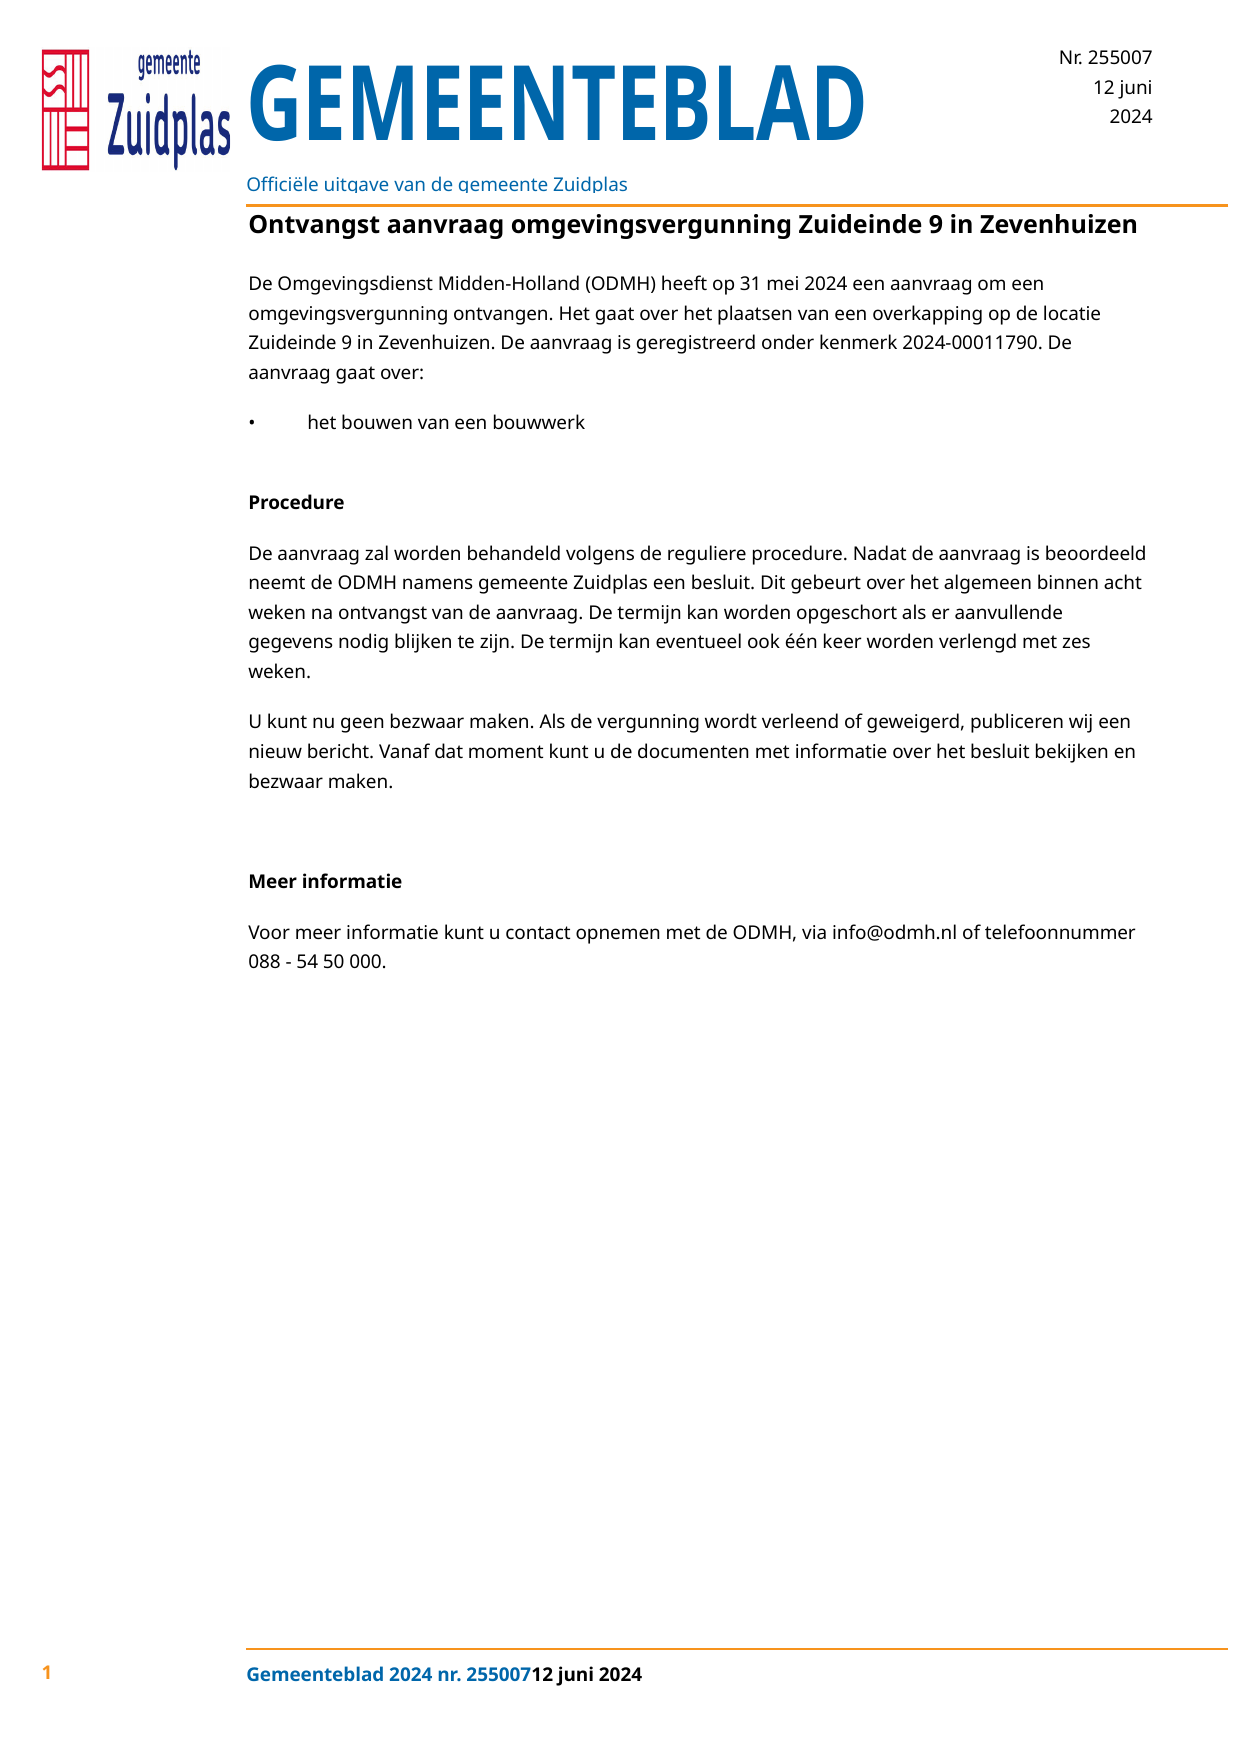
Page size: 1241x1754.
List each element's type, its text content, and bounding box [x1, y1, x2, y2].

text Ontvangst aanvraag omgevingsvergunning Zuideinde 9 in Zevenhuizen [248, 207, 1152, 241]
text Procedure [248, 489, 1152, 515]
text Meer informatie [248, 869, 1152, 894]
text De aanvraag zal worden behandeld volgens de reguliere procedure. Nadat de aanvraag is beoordeeld neemt de ODMH namens gemeente Zuidplas een besluit. Dit gebeurt over het algemeen binnen acht weken na ontvangst van de aanvraag. De termijn kan worden opgeschort als er aanvullende gegevens nodig blijken te zijn. De termijn kan eventueel ook één keer worden verlengd met zes weken. [248, 540, 1152, 684]
text Voor meer informatie kunt u contact opnemen met de ODMH, via info@odmh.nl of telefoonnummer 088 - 54 50 000. [248, 919, 1152, 974]
list het bouwen van een bouwwerk [248, 409, 1152, 435]
text De Omgevingsdienst Midden-Holland (ODMH) heeft op 31 mei 2024 een aanvraag om een omgevingsvergunning ontvangen. Het gaat over het plaatsen van een overkapping op de locatie Zuideinde 9 in Zevenhuizen. De aanvraag is geregistreerd onder kenmerk 2024-00011790. De aanvraag gaat over: [248, 270, 1152, 385]
text U kunt nu geen bezwaar maken. Als de vergunning wordt verleend of geweigerd, publiceren wij een nieuw bericht. Vanaf dat moment kunt u de documenten met informatie over het besluit bekijken en bezwaar maken. [248, 709, 1152, 793]
picture [41, 47, 231, 172]
